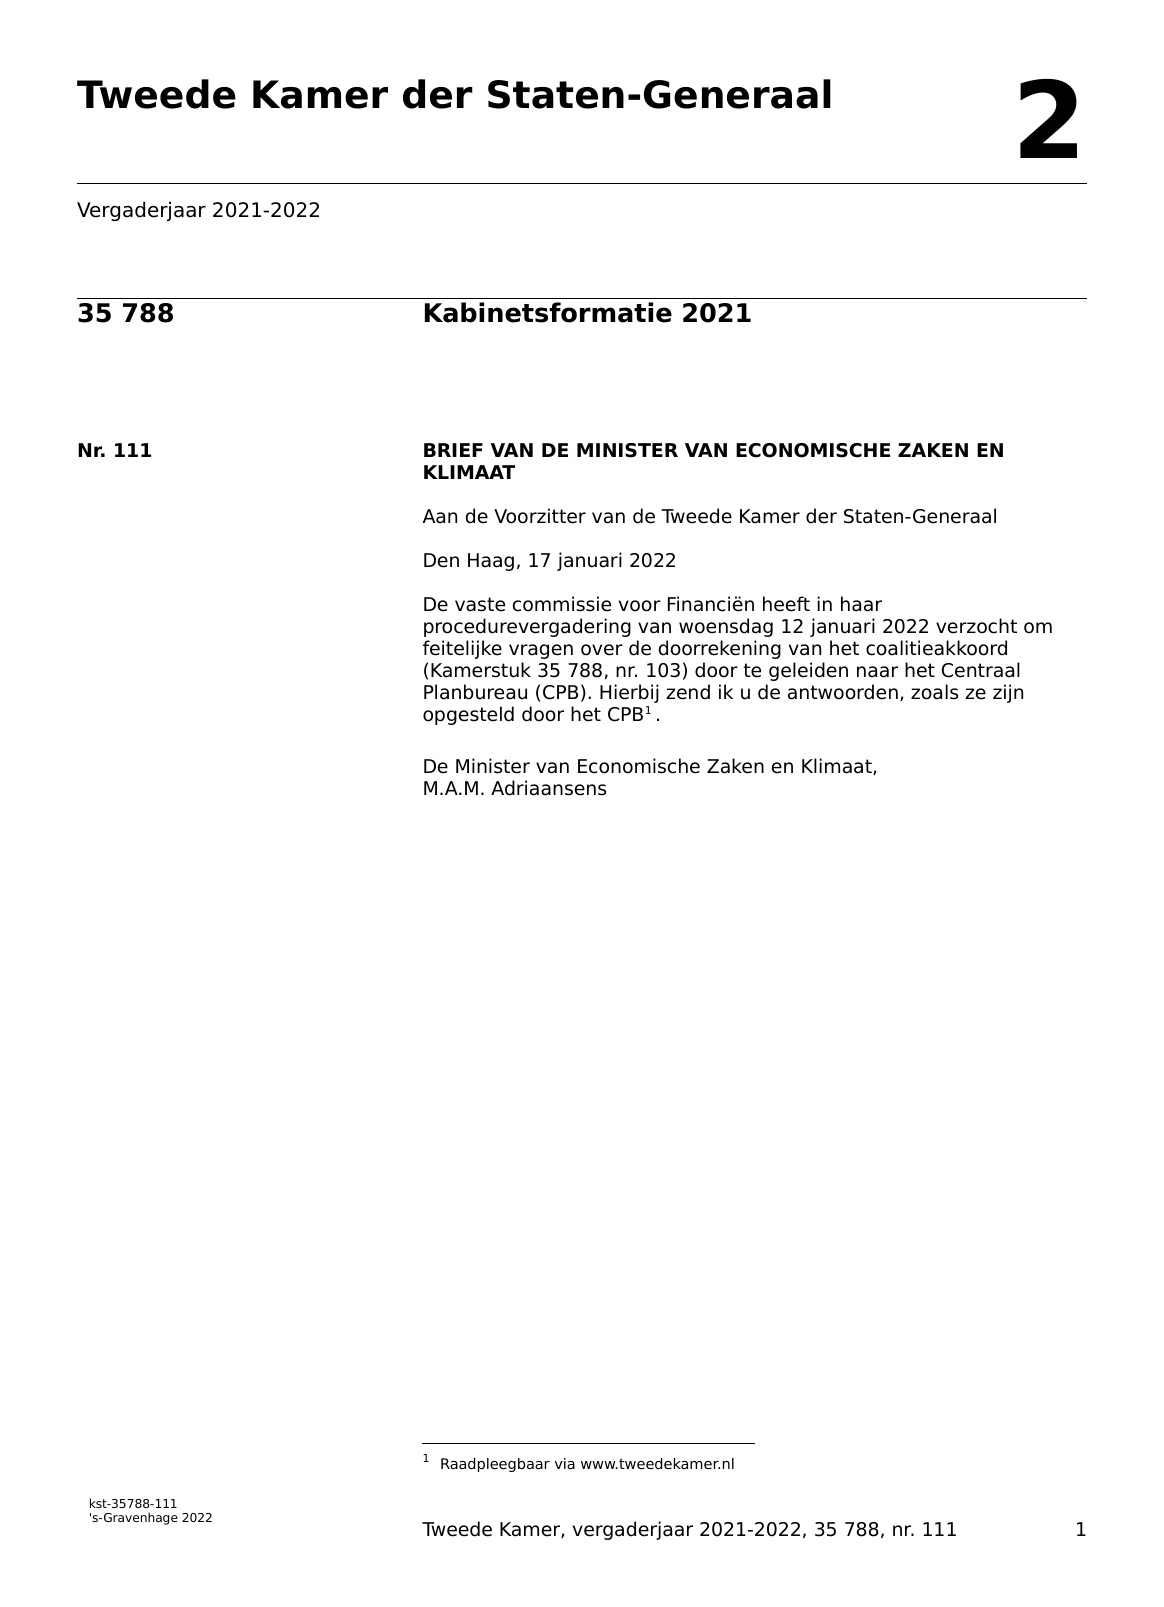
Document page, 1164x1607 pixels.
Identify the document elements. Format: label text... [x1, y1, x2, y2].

text kst-35788-111 [88, 1497, 323, 1511]
text 's-Gravenhage 2022 [88, 1511, 323, 1525]
text Aan de Voorzitter van de Tweede Kamer der Staten-Generaal [422, 506, 1087, 528]
text De vaste commissie voor Financiën heeft in haar procedurevergadering van woensdag 12 januari 2022 verzocht om feitelijke vragen over de doorrekening van het coalitieakkoord (Kamerstuk 35 788, nr. 103) door te geleiden naar het Centraal Planbureau (CPB). Hierbij zend ik u de antwoorden, zoals ze zijn opgesteld door het CPB. [422, 594, 1087, 726]
table_header 2 [886, 59, 1087, 183]
text Den Haag, 17 januari 2022 [422, 550, 1087, 572]
text Raadpleegbaar via www.tweedekamer.nl [422, 1452, 1087, 1474]
table_header Tweede Kamer der Staten-Generaal [77, 59, 886, 183]
subtitle 35 788 Kabinetsformatie 2021 [77, 299, 1087, 329]
table_cell Vergaderjaar 2021-2022 [77, 184, 1087, 298]
subtitle Nr. 111 BRIEF VAN DE MINISTER VAN ECONOMISCHE ZAKEN EN KLIMAAT [77, 440, 1087, 484]
text De Minister van Economische Zaken en Klimaat, M.A.M. Adriaansens [422, 756, 1087, 800]
